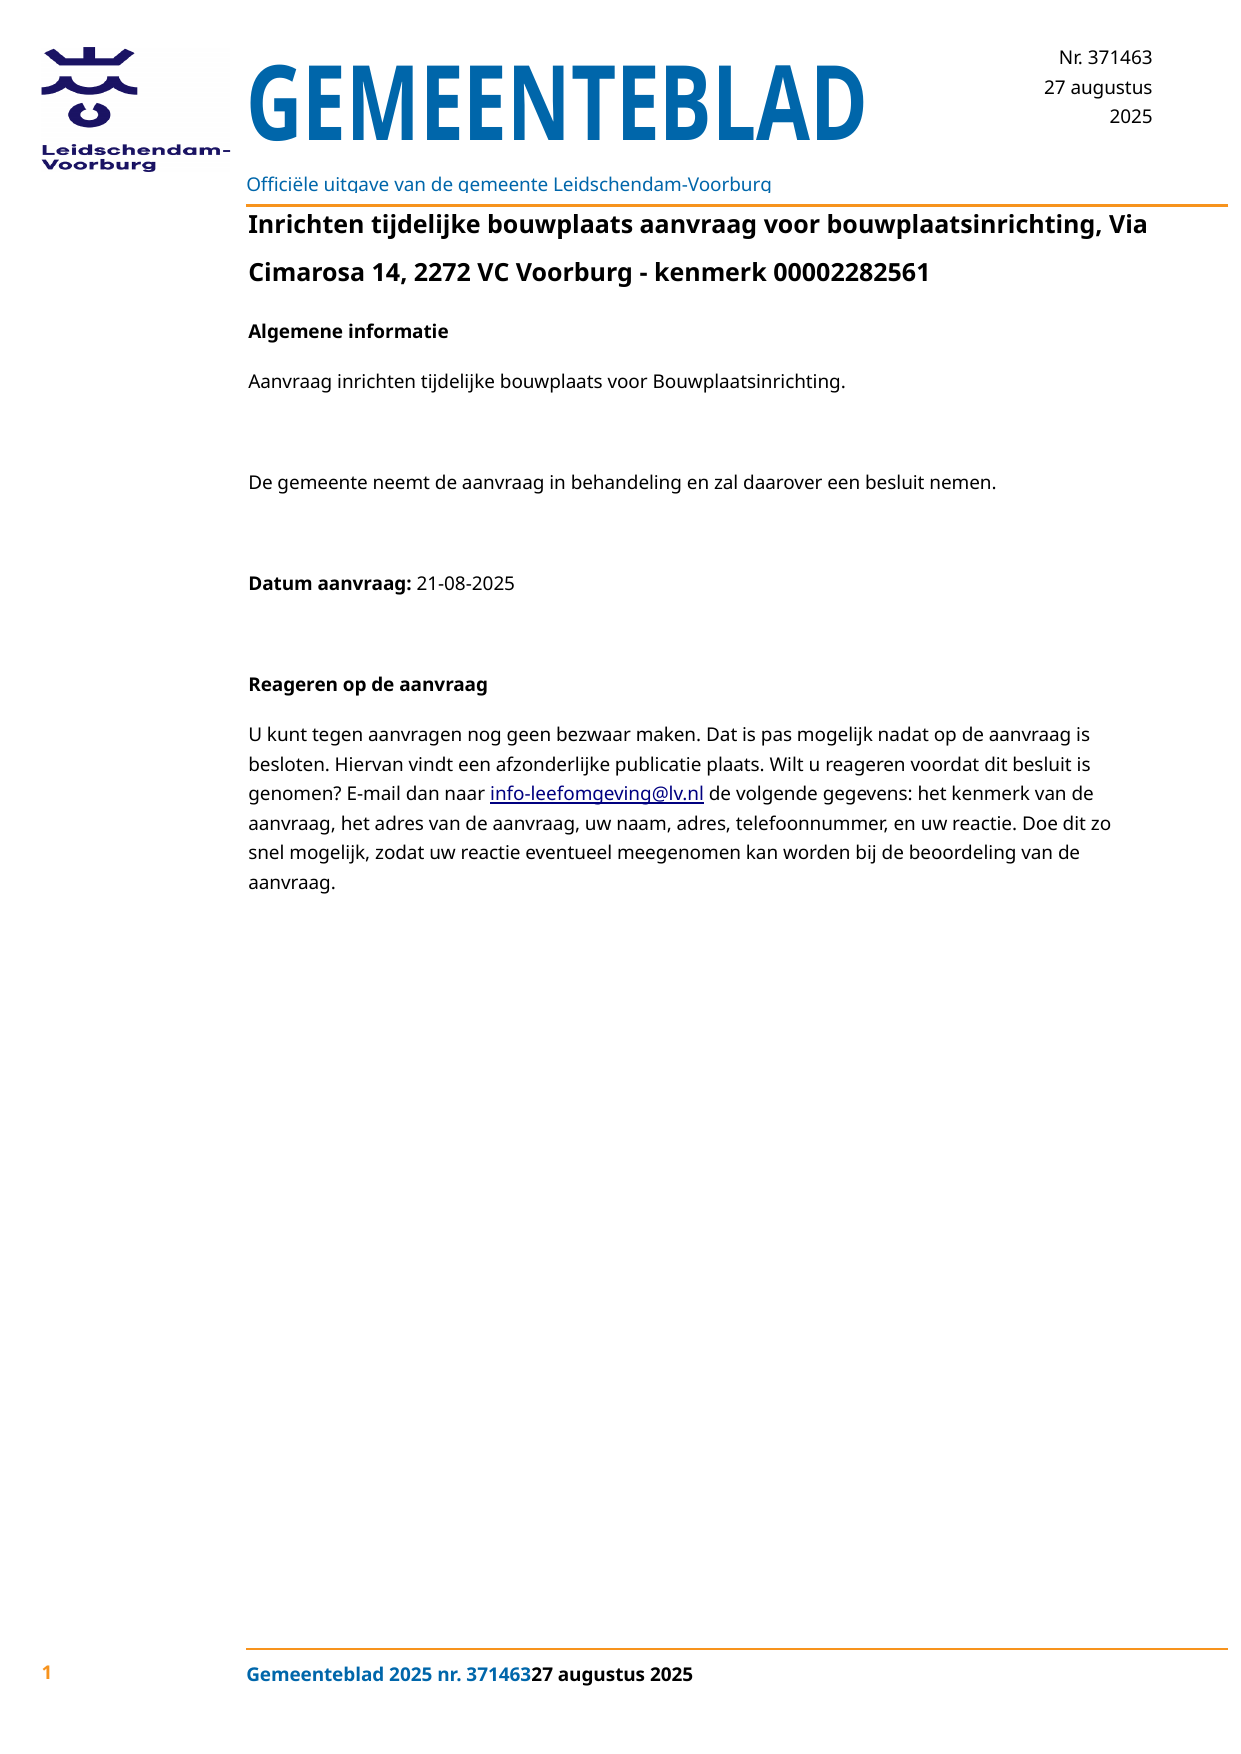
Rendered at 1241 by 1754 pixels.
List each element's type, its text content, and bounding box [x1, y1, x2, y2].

text Inrichten tijdelijke bouwplaats aanvraag voor bouwplaatsinrichting, Via Cimarosa 14, 2272 VC Voorburg - kenmerk 00002282561 [248, 207, 1152, 288]
picture [41, 47, 231, 172]
text Aanvraag inrichten tijdelijke bouwplaats voor Bouwplaatsinrichting. [248, 368, 1152, 394]
text Algemene informatie [248, 318, 1152, 344]
text U kunt tegen aanvragen nog geen bezwaar maken. Dat is pas mogelijk nadat op de aanvraag is besloten. Hiervan vindt een afzonderlijke publicatie plaats. Wilt u reageren voordat dit besluit is genomen? E-mail dan naar info-leefomgeving@lv.nl de volgende gegevens: het kenmerk van de aanvraag, het adres van de aanvraag, uw naam, adres, telefoonnummer, en uw reactie. Doe dit zo snel mogelijk, zodat uw reactie eventueel meegenomen kan worden bij de beoordeling van de aanvraag. [248, 721, 1152, 895]
text De gemeente neemt de aanvraag in behandeling en zal daarover een besluit nemen. [248, 469, 1152, 495]
text Reageren op de aanvraag [248, 671, 1152, 697]
text Datum aanvraag: 21-08-2025 [248, 570, 1152, 596]
